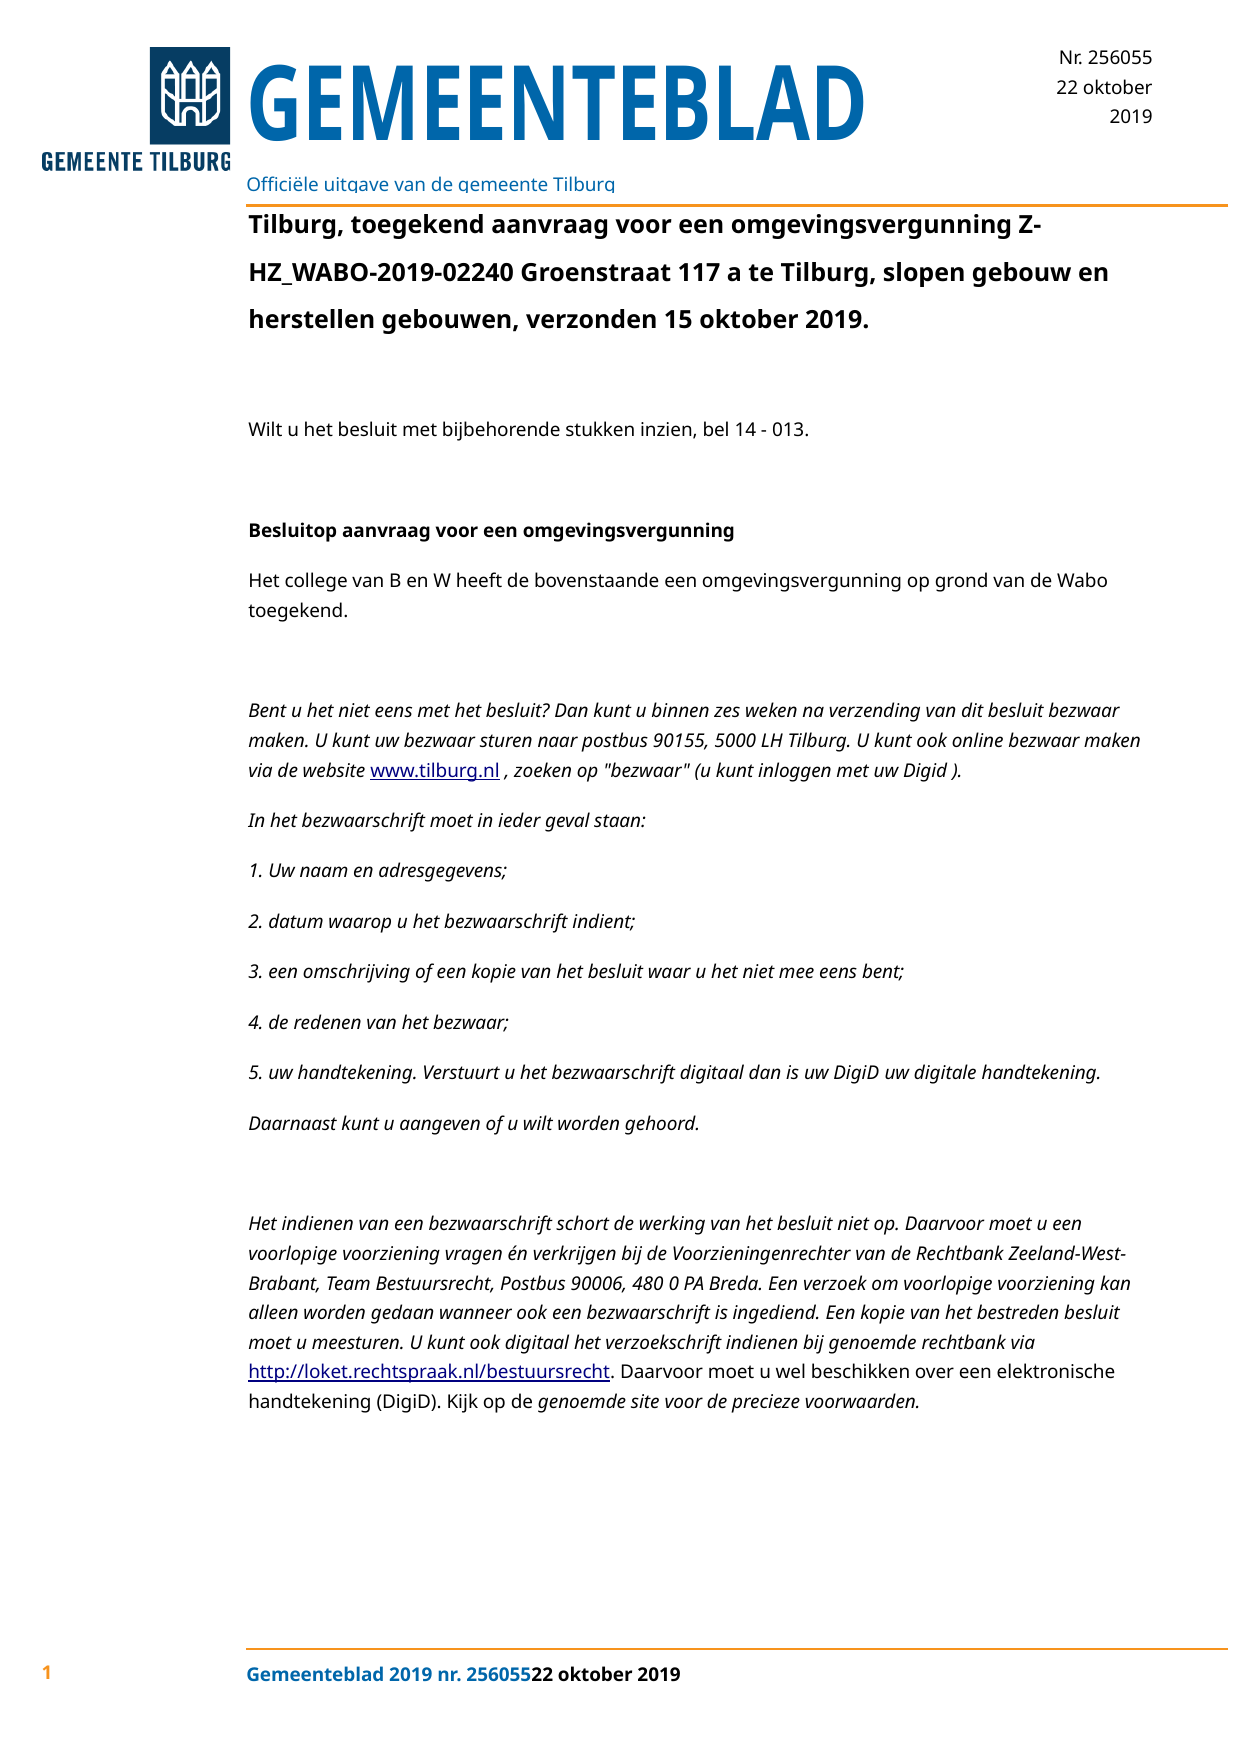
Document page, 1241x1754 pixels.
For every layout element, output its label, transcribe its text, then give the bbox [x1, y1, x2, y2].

text Bent u het niet eens met het besluit? Dan kunt u binnen zes weken na verzending van dit besluit bezwaar maken. U kunt uw bezwaar sturen naar postbus 90155, 5000 LH Tilburg. U kunt ook online bezwaar maken via de website www.tilburg.nl , zoeken op "bezwaar" (u kunt inloggen met uw Digid ). [248, 698, 1152, 782]
text 5. uw handtekening. Verstuurt u het bezwaarschrift digitaal dan is uw DigiD uw digitale handtekening. [248, 1059, 1152, 1085]
picture [41, 47, 231, 172]
text 1. Uw naam en adresgegevens; [248, 858, 1152, 883]
text Besluitop aanvraag voor een omgevingsvergunning [248, 517, 1152, 542]
text Het indienen van een bezwaarschrift schort de werking van het besluit niet op. Daarvoor moet u een voorlopige voorziening vragen én verkrijgen bij de Voorzieningenrechter van de Rechtbank Zeeland-West-Brabant, Team Bestuursrecht, Postbus 90006, 480 0 PA Breda. Een verzoek om voorlopige voorziening kan alleen worden gedaan wanneer ook een bezwaarschrift is ingediend. Een kopie van het bestreden besluit moet u meesturen. U kunt ook digitaal het verzoekschrift indienen bij genoemde rechtbank via http://loket.rechtspraak.nl/bestuursrecht. Daarvoor moet u wel beschikken over een elektronische handtekening (DigiD). Kijk op de genoemde site voor de precieze voorwaarden. [248, 1211, 1152, 1414]
text Tilburg, toegekend aanvraag voor een omgevingsvergunning Z-HZ_WABO-2019-02240 Groenstraat 117 a te Tilburg, slopen gebouw en herstellen gebouwen, verzonden 15 oktober 2019. [248, 207, 1152, 336]
text 4. de redenen van het bezwaar; [248, 1009, 1152, 1034]
text In het bezwaarschrift moet in ieder geval staan: [248, 807, 1152, 833]
text 3. een omschrijving of een kopie van het besluit waar u het niet mee eens bent; [248, 958, 1152, 984]
text Wilt u het besluit met bijbehorende stukken inzien, bel 14 - 013. [248, 416, 1152, 442]
text Daarnaast kunt u aangeven of u wilt worden gehoord. [248, 1110, 1152, 1135]
text 2. datum waarop u het bezwaarschrift indient; [248, 908, 1152, 934]
text Het college van B en W heeft de bovenstaande een omgevingsvergunning op grond van de Wabo toegekend. [248, 567, 1152, 622]
